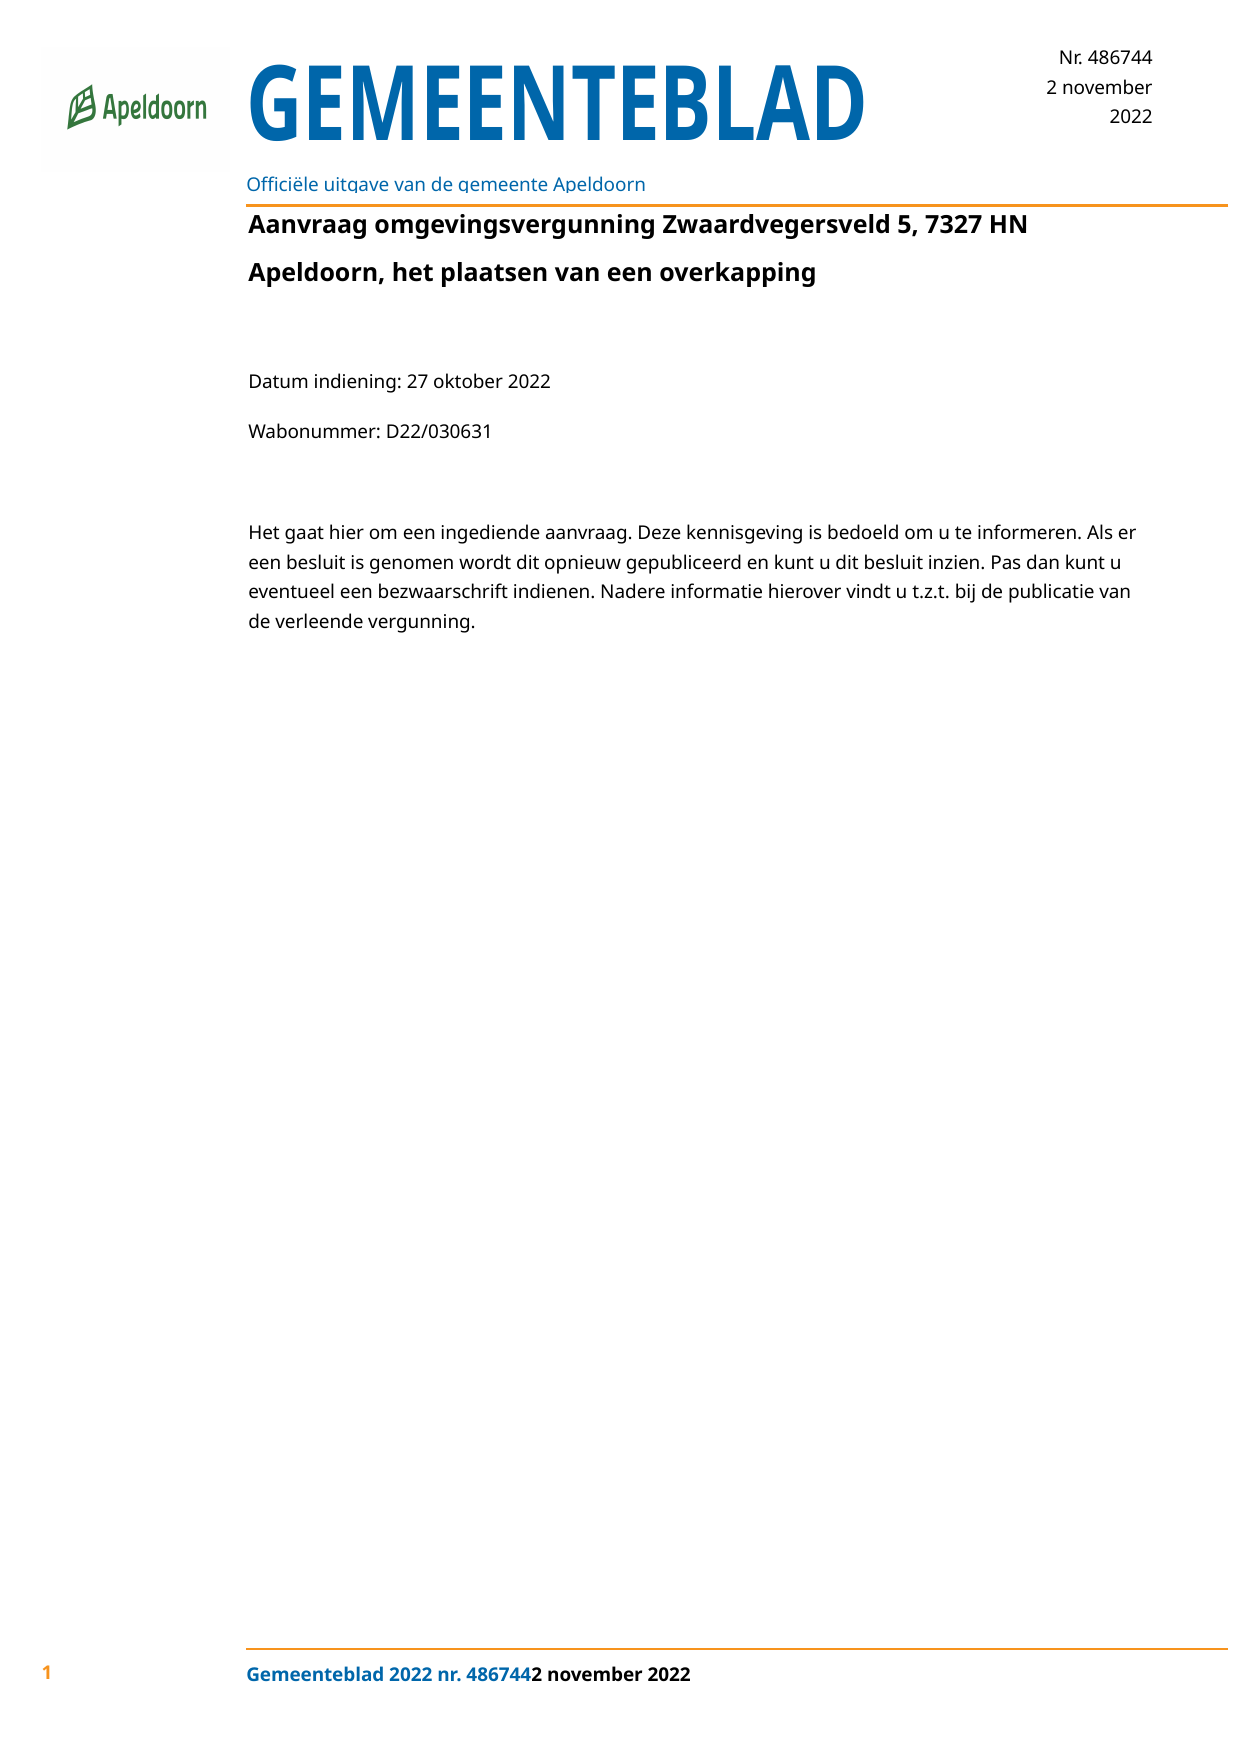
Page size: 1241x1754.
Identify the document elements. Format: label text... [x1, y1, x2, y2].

text Wabonummer: D22/030631 [248, 419, 1152, 444]
text Datum indiening: 27 oktober 2022 [248, 368, 1152, 394]
picture [41, 47, 231, 172]
text Aanvraag omgevingsvergunning Zwaardvegersveld 5, 7327 HN Apeldoorn, het plaatsen van een overkapping [248, 207, 1152, 288]
text Het gaat hier om een ingediende aanvraag. Deze kennisgeving is bedoeld om u te informeren. Als er een besluit is genomen wordt dit opnieuw gepubliceerd en kunt u dit besluit inzien. Pas dan kunt u eventueel een bezwaarschrift indienen. Nadere informatie hierover vindt u t.z.t. bij de publicatie van de verleende vergunning. [248, 519, 1152, 634]
